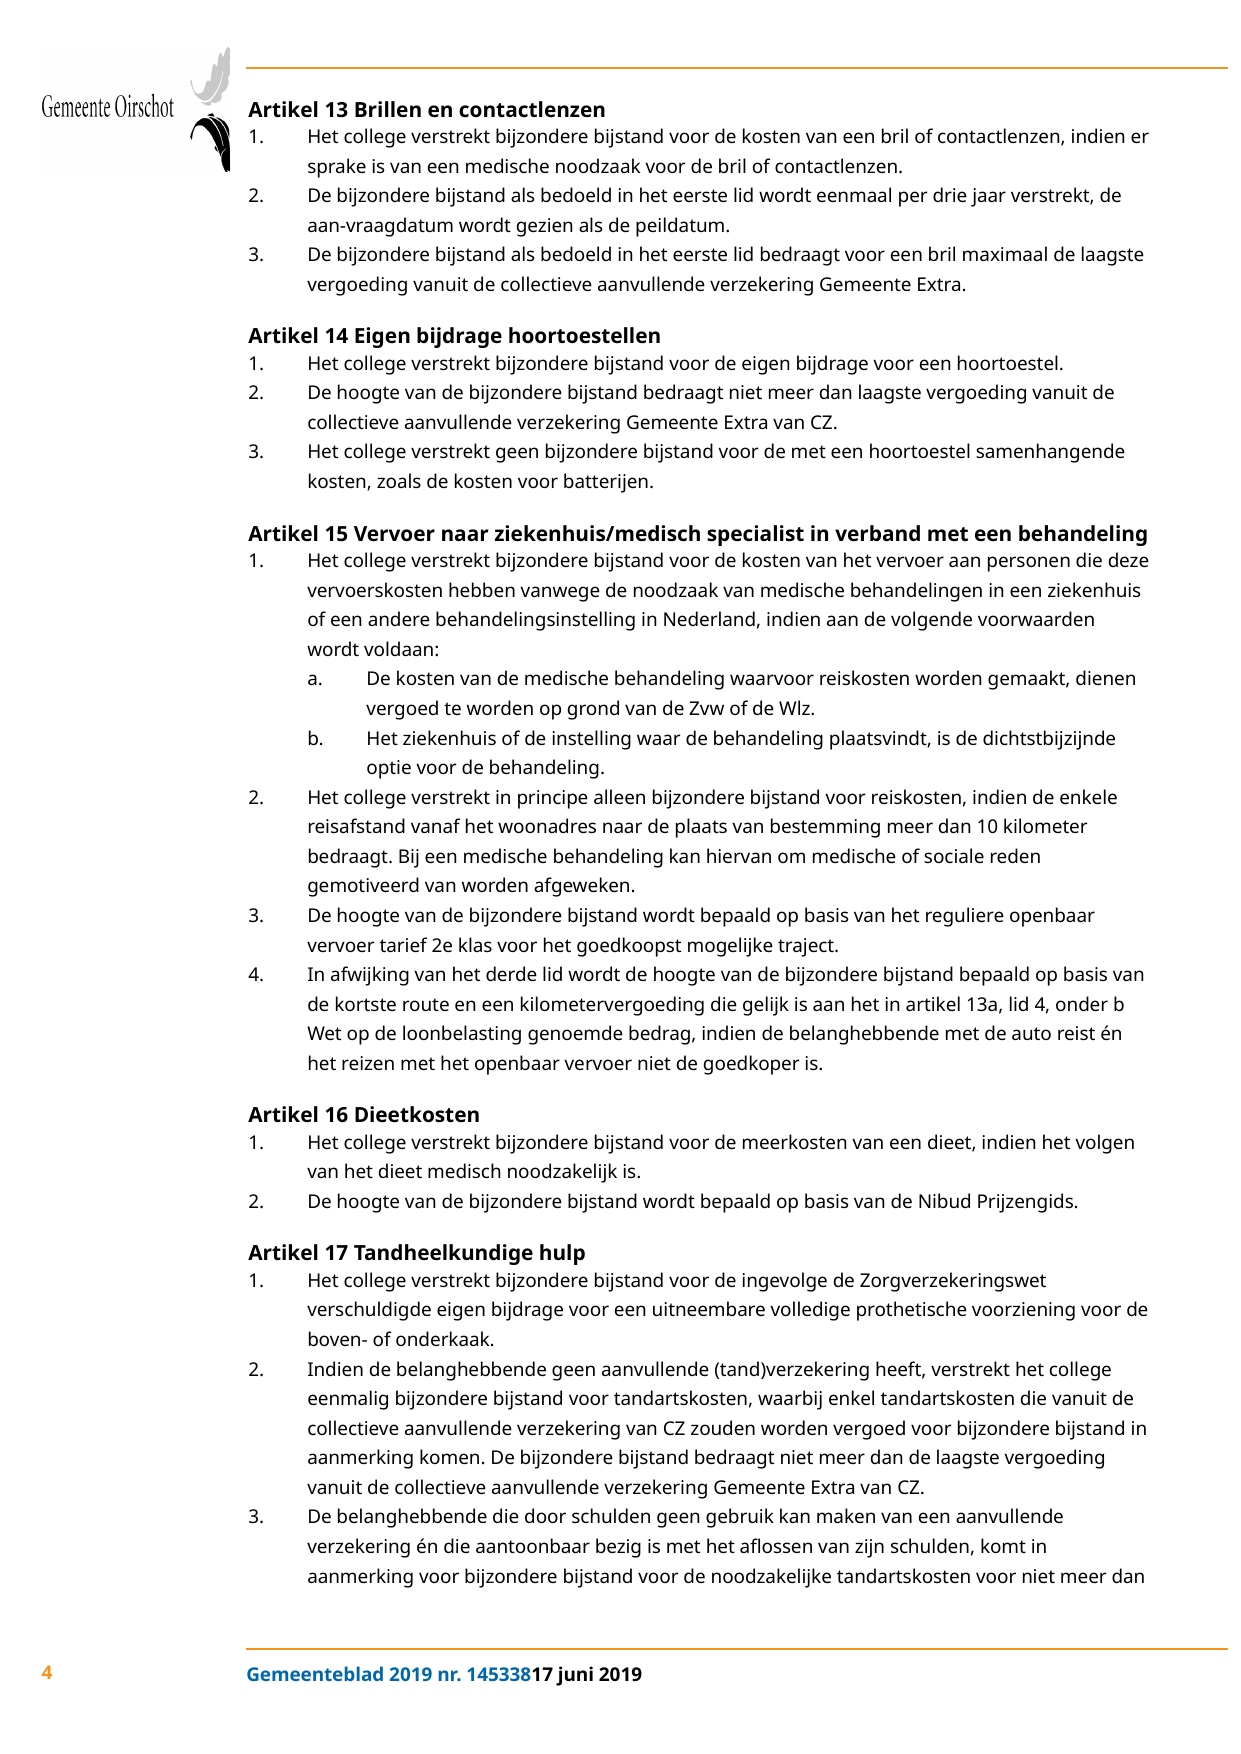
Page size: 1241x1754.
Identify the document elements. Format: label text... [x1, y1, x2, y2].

text Artikel 13 Brillen en contactlenzen [248, 95, 1152, 123]
text Artikel 17 Tandheelkundige hulp [248, 1238, 1152, 1267]
list Het college verstrekt bijzondere bijstand voor de kosten van het vervoer aan personen die deze vervoerskosten hebben vanwege de noodzaak van medische behandelingen in een ziekenhuis of een andere behandelingsinstelling in Nederland, indien aan de volgende voorwaarden wordt voldaan: [248, 547, 1152, 662]
list De belanghebbende die door schulden geen gebruik kan maken van een aanvullende verzekering én die aantoonbaar bezig is met het aflossen van zijn schulden, komt in aanmerking voor bijzondere bijstand voor de noodzakelijke tandartskosten voor niet meer dan [248, 1504, 1152, 1588]
list Het college verstrekt bijzondere bijstand voor de meerkosten van een dieet, indien het volgen van het dieet medisch noodzakelijk is. [248, 1129, 1152, 1184]
list Het college verstrekt geen bijzondere bijstand voor de met een hoortoestel samenhangende kosten, zoals de kosten voor batterijen. [248, 439, 1152, 494]
list De kosten van de medische behandeling waarvoor reiskosten worden gemaakt, dienen vergoed te worden op grond van de Zvw of de Wlz. [307, 666, 1152, 721]
list Het college verstrekt in principe alleen bijzondere bijstand voor reiskosten, indien de enkele reisafstand vanaf het woonadres naar de plaats van bestemming meer dan 10 kilometer bedraagt. Bij een medische behandeling kan hiervan om medische of sociale reden gemotiveerd van worden afgeweken. [248, 784, 1152, 898]
list Het college verstrekt bijzondere bijstand voor de eigen bijdrage voor een hoortoestel. [248, 350, 1152, 376]
list De hoogte van de bijzondere bijstand wordt bepaald op basis van de Nibud Prijzengids. [248, 1188, 1152, 1214]
list Het college verstrekt bijzondere bijstand voor de ingevolge de Zorgverzekeringswet verschuldigde eigen bijdrage voor een uitneembare volledige prothetische voorziening voor de boven- of onderkaak. [248, 1267, 1152, 1352]
list Het ziekenhuis of de instelling waar de behandeling plaatsvindt, is de dichtstbijzijnde optie voor de behandeling. [307, 725, 1152, 780]
list Het college verstrekt bijzondere bijstand voor de kosten van een bril of contactlenzen, indien er sprake is van een medische noodzaak voor de bril of contactlenzen. [248, 123, 1152, 178]
text Artikel 15 Vervoer naar ziekenhuis/medisch specialist in verband met een behandeling [248, 519, 1152, 547]
picture [41, 47, 231, 172]
list De bijzondere bijstand als bedoeld in het eerste lid wordt eenmaal per drie jaar verstrekt, de aan-vraagdatum wordt gezien als de peildatum. [248, 182, 1152, 238]
list De bijzondere bijstand als bedoeld in het eerste lid bedraagt voor een bril maximaal de laagste vergoeding vanuit de collectieve aanvullende verzekering Gemeente Extra. [248, 242, 1152, 297]
list In afwijking van het derde lid wordt de hoogte van de bijzondere bijstand bepaald op basis van de kortste route en een kilometervergoeding die gelijk is aan het in artikel 13a, lid 4, onder b Wet op de loonbelasting genoemde bedrag, indien de belanghebbende met de auto reist én het reizen met het openbaar vervoer niet de goedkoper is. [248, 961, 1152, 1076]
text Artikel 14 Eigen bijdrage hoortoestellen [248, 322, 1152, 350]
text Artikel 16 Dieetkosten [248, 1101, 1152, 1129]
list De hoogte van de bijzondere bijstand wordt bepaald op basis van het reguliere openbaar vervoer tarief 2e klas voor het goedkoopst mogelijke traject. [248, 902, 1152, 957]
list De hoogte van de bijzondere bijstand bedraagt niet meer dan laagste vergoeding vanuit de collectieve aanvullende verzekering Gemeente Extra van CZ. [248, 379, 1152, 435]
list Indien de belanghebbende geen aanvullende (tand)verzekering heeft, verstrekt het college eenmalig bijzondere bijstand voor tandartskosten, waarbij enkel tandartskosten die vanuit de collectieve aanvullende verzekering van CZ zouden worden vergoed voor bijzondere bijstand in aanmerking komen. De bijzondere bijstand bedraagt niet meer dan de laagste vergoeding vanuit de collectieve aanvullende verzekering Gemeente Extra van CZ. [248, 1356, 1152, 1500]
